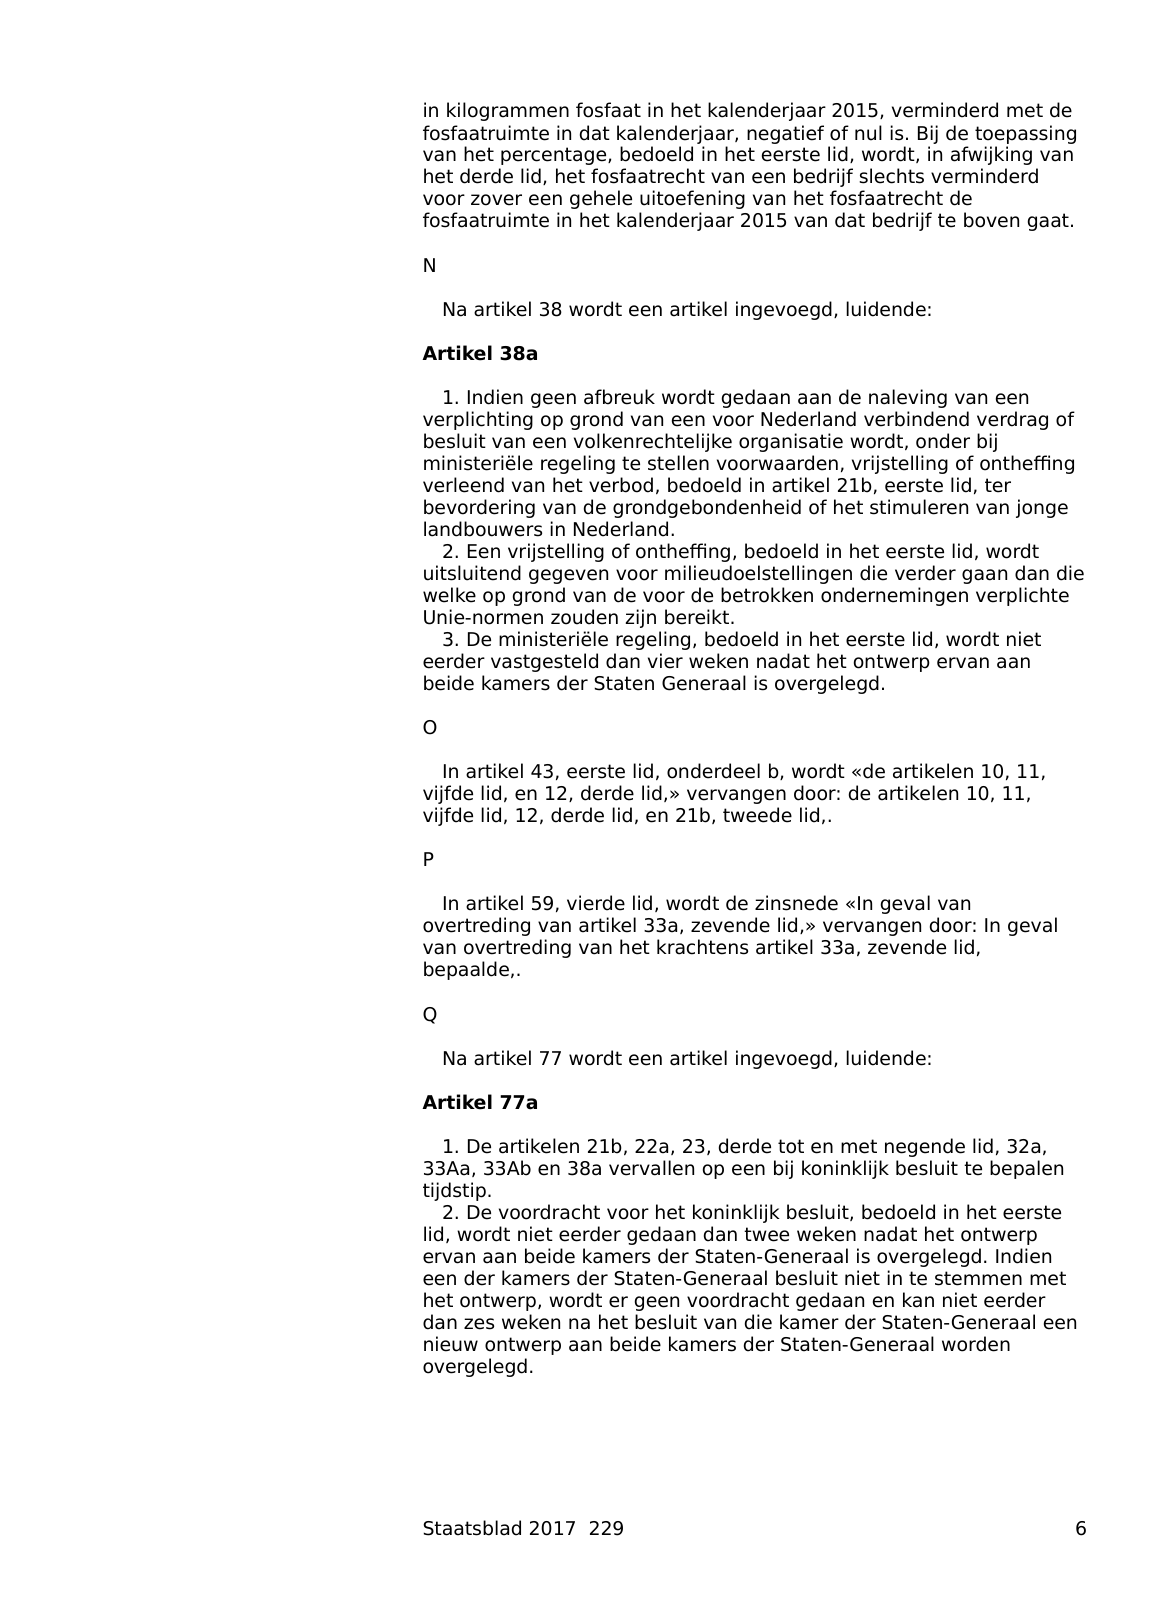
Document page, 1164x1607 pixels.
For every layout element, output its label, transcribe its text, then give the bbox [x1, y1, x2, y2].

subtitle Artikel 38a [422, 343, 1087, 365]
text O [422, 717, 1087, 739]
text P [422, 849, 1087, 871]
text in kilogrammen fosfaat in het kalenderjaar 2015, verminderd met de fosfaatruimte in dat kalenderjaar, negatief of nul is. Bij de toepassing van het percentage, bedoeld in het eerste lid, wordt, in afwijking van het derde lid, het fosfaatrecht van een bedrijf slechts verminderd voor zover een gehele uitoefening van het fosfaatrecht de fosfaatruimte in het kalenderjaar 2015 van dat bedrijf te boven gaat. [422, 100, 1087, 232]
subtitle Artikel 77a [422, 1092, 1087, 1114]
text In artikel 59, vierde lid, wordt de zinsnede «In geval van overtreding van artikel 33a, zevende lid,» vervangen door: In geval van overtreding van het krachtens artikel 33a, zevende lid, bepaalde,. [422, 893, 1087, 981]
text Na artikel 38 wordt een artikel ingevoegd, luidende: [422, 299, 1087, 321]
text Na artikel 77 wordt een artikel ingevoegd, luidende: [422, 1048, 1087, 1069]
text 2. Een vrijstelling of ontheffing, bedoeld in het eerste lid, wordt uitsluitend gegeven voor milieudoelstellingen die verder gaan dan die welke op grond van de voor de betrokken ondernemingen verplichte Unie-normen zouden zijn bereikt. [422, 541, 1087, 629]
text 1. De artikelen 21b, 22a, 23, derde tot en met negende lid, 32a, 33Aa, 33Ab en 38a vervallen op een bij koninklijk besluit te bepalen tijdstip. [422, 1136, 1087, 1202]
text 1. Indien geen afbreuk wordt gedaan aan de naleving van een verplichting op grond van een voor Nederland verbindend verdrag of besluit van een volkenrechtelijke organisatie wordt, onder bij ministeriële regeling te stellen voorwaarden, vrijstelling of ontheffing verleend van het verbod, bedoeld in artikel 21b, eerste lid, ter bevordering van de grondgebondenheid of het stimuleren van jonge landbouwers in Nederland. [422, 387, 1087, 541]
text In artikel 43, eerste lid, onderdeel b, wordt «de artikelen 10, 11, vijfde lid, en 12, derde lid,» vervangen door: de artikelen 10, 11, vijfde lid, 12, derde lid, en 21b, tweede lid,. [422, 761, 1087, 827]
text 2. De voordracht voor het koninklijk besluit, bedoeld in het eerste lid, wordt niet eerder gedaan dan twee weken nadat het ontwerp ervan aan beide kamers der Staten-Generaal is overgelegd. Indien een der kamers der Staten-Generaal besluit niet in te stemmen met het ontwerp, wordt er geen voordracht gedaan en kan niet eerder dan zes weken na het besluit van die kamer der Staten-Generaal een nieuw ontwerp aan beide kamers der Staten-Generaal worden overgelegd. [422, 1202, 1087, 1378]
text N [422, 254, 1087, 276]
text 3. De ministeriële regeling, bedoeld in het eerste lid, wordt niet eerder vastgesteld dan vier weken nadat het ontwerp ervan aan beide kamers der Staten Generaal is overgelegd. [422, 629, 1087, 695]
text Q [422, 1003, 1087, 1025]
